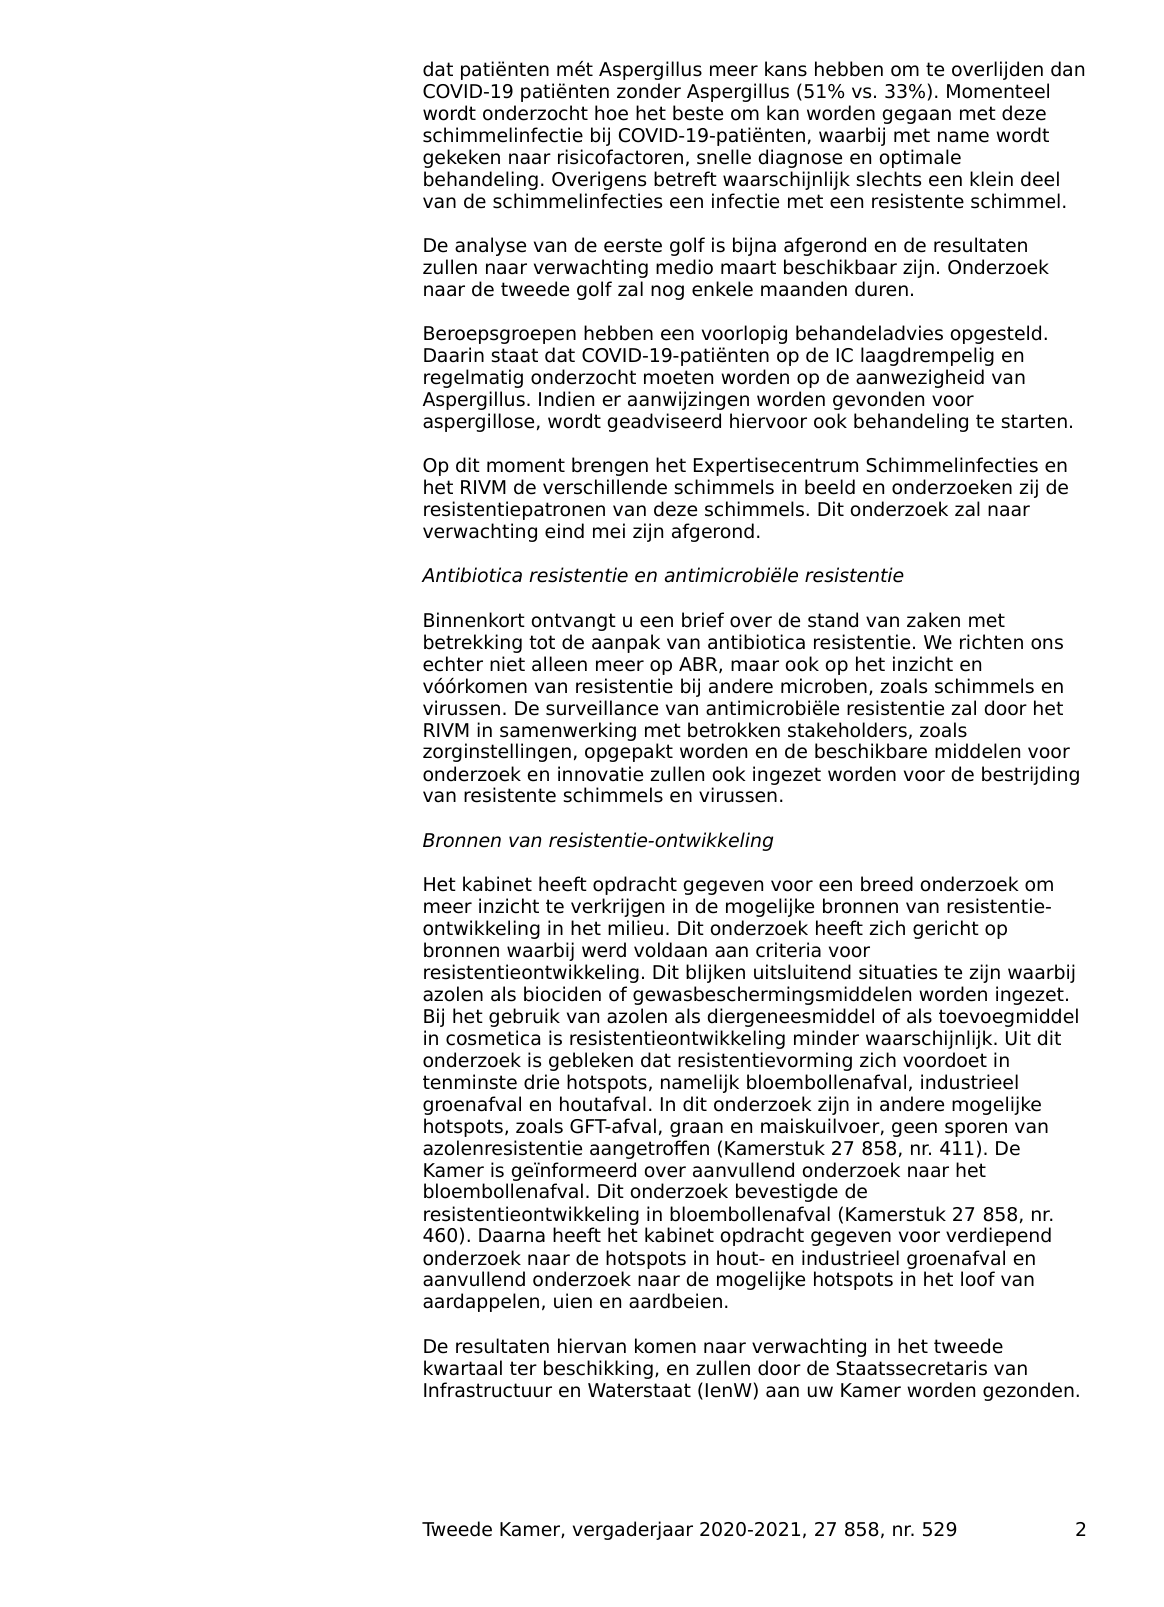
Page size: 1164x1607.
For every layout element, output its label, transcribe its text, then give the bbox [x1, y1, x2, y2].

text dat patiënten mét Aspergillus meer kans hebben om te overlijden dan COVID-19 patiënten zonder Aspergillus (51% vs. 33%). Momenteel wordt onderzocht hoe het beste om kan worden gegaan met deze schimmelinfectie bij COVID-19-patiënten, waarbij met name wordt gekeken naar risicofactoren, snelle diagnose en optimale behandeling. Overigens betreft waarschijnlijk slechts een klein deel van de schimmelinfecties een infectie met een resistente schimmel. [422, 59, 1087, 213]
subtitle Bronnen van resistentie-ontwikkeling [422, 829, 1087, 852]
subtitle Antibiotica resistentie en antimicrobiële resistentie [422, 565, 1087, 587]
text Beroepsgroepen hebben een voorlopig behandeladvies opgesteld. Daarin staat dat COVID-19-patiënten op de IC laagdrempelig en regelmatig onderzocht moeten worden op de aanwezigheid van Aspergillus. Indien er aanwijzingen worden gevonden voor aspergillose, wordt geadviseerd hiervoor ook behandeling te starten. [422, 323, 1087, 433]
text Binnenkort ontvangt u een brief over de stand van zaken met betrekking tot de aanpak van antibiotica resistentie. We richten ons echter niet alleen meer op ABR, maar ook op het inzicht en vóórkomen van resistentie bij andere microben, zoals schimmels en virussen. De surveillance van antimicrobiële resistentie zal door het RIVM in samenwerking met betrokken stakeholders, zoals zorginstellingen, opgepakt worden en de beschikbare middelen voor onderzoek en innovatie zullen ook ingezet worden voor de bestrijding van resistente schimmels en virussen. [422, 609, 1087, 807]
text Op dit moment brengen het Expertisecentrum Schimmelinfecties en het RIVM de verschillende schimmels in beeld en onderzoeken zij de resistentiepatronen van deze schimmels. Dit onderzoek zal naar verwachting eind mei zijn afgerond. [422, 455, 1087, 543]
text De resultaten hiervan komen naar verwachting in het tweede kwartaal ter beschikking, en zullen door de Staatssecretaris van Infrastructuur en Waterstaat (IenW) aan uw Kamer worden gezonden. [422, 1336, 1087, 1401]
text Het kabinet heeft opdracht gegeven voor een breed onderzoek om meer inzicht te verkrijgen in de mogelijke bronnen van resistentie-ontwikkeling in het milieu. Dit onderzoek heeft zich gericht op bronnen waarbij werd voldaan aan criteria voor resistentieontwikkeling. Dit blijken uitsluitend situaties te zijn waarbij azolen als biociden of gewasbeschermingsmiddelen worden ingezet. Bij het gebruik van azolen als diergeneesmiddel of als toevoegmiddel in cosmetica is resistentieontwikkeling minder waarschijnlijk. Uit dit onderzoek is gebleken dat resistentievorming zich voordoet in tenminste drie hotspots, namelijk bloembollenafval, industrieel groenafval en houtafval. In dit onderzoek zijn in andere mogelijke hotspots, zoals GFT-afval, graan en maiskuilvoer, geen sporen van azolenresistentie aangetroffen (Kamerstuk 27 858, nr. 411). De Kamer is geïnformeerd over aanvullend onderzoek naar het bloembollenafval. Dit onderzoek bevestigde de resistentieontwikkeling in bloembollenafval (Kamerstuk 27 858, nr. 460). Daarna heeft het kabinet opdracht gegeven voor verdiepend onderzoek naar de hotspots in hout- en industrieel groenafval en aanvullend onderzoek naar de mogelijke hotspots in het loof van aardappelen, uien en aardbeien. [422, 874, 1087, 1313]
text De analyse van de eerste golf is bijna afgerond en de resultaten zullen naar verwachting medio maart beschikbaar zijn. Onderzoek naar de tweede golf zal nog enkele maanden duren. [422, 235, 1087, 301]
